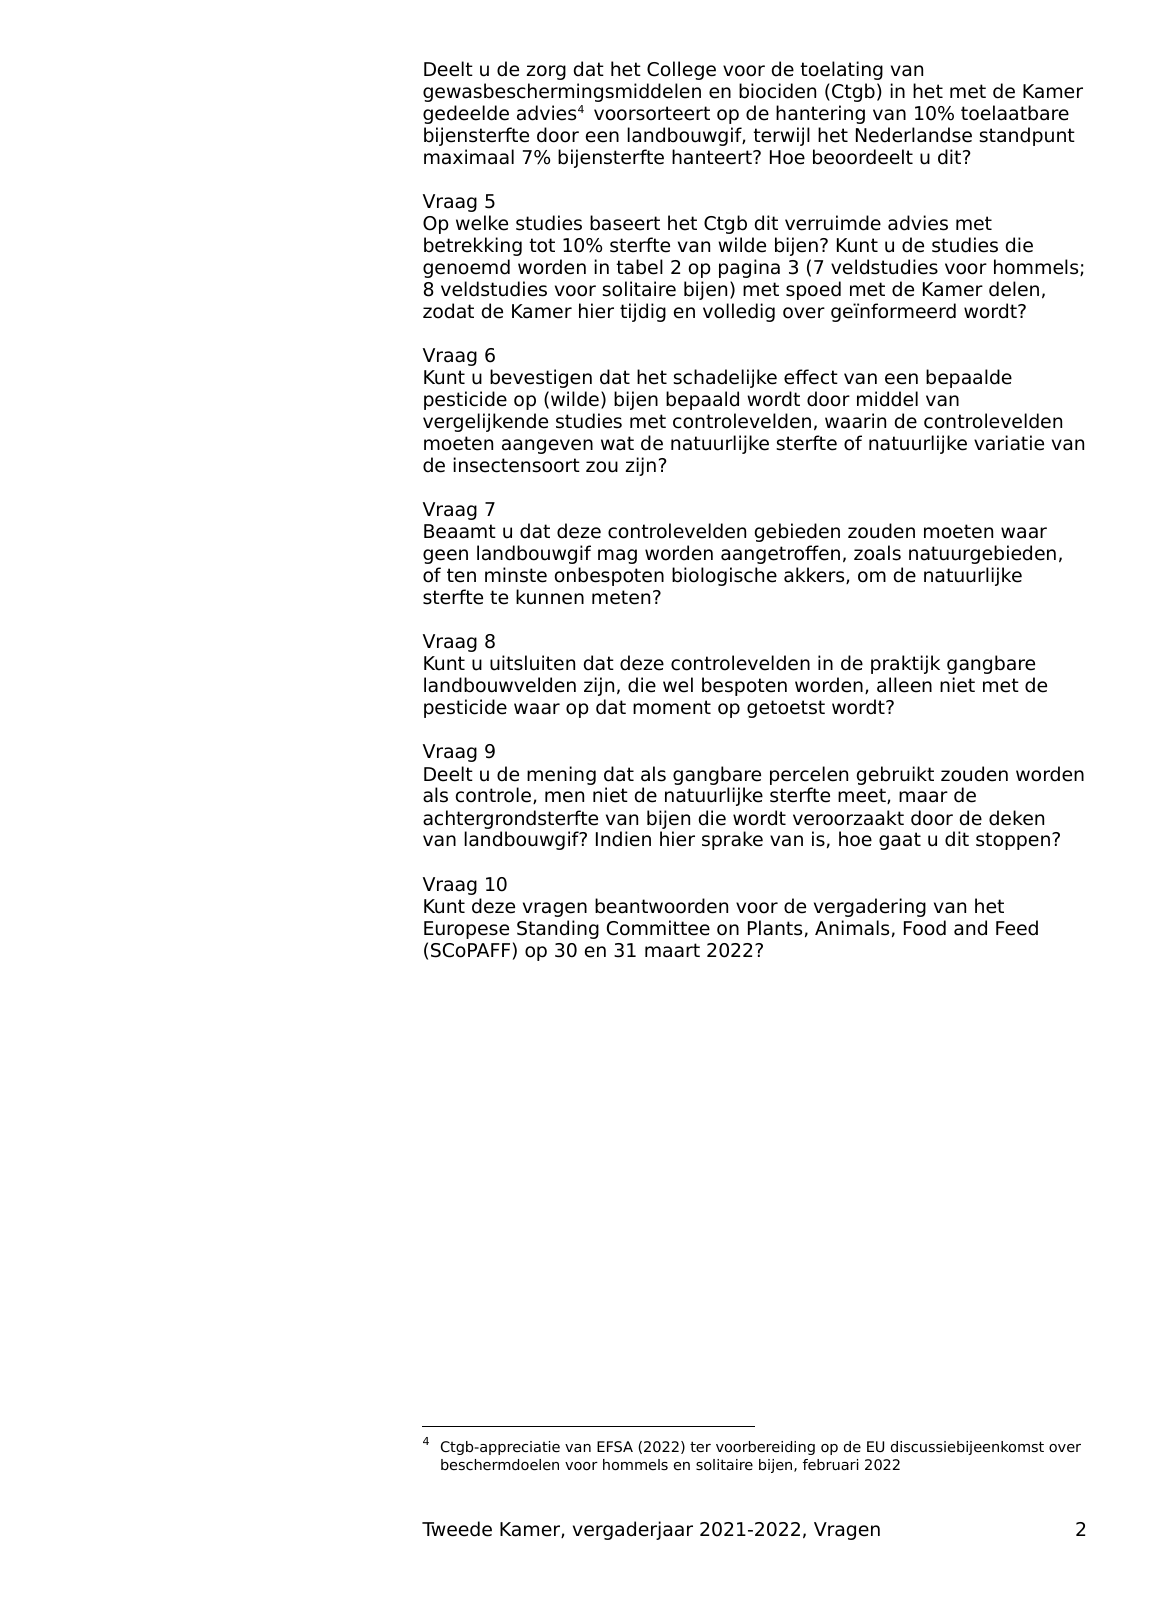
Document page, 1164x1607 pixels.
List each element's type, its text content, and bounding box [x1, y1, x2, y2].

text Op welke studies baseert het Ctgb dit verruimde advies met betrekking tot 10% sterfte van wilde bijen? Kunt u de studies die genoemd worden in tabel 2 op pagina 3 (7 veldstudies voor hommels; 8 veldstudies voor solitaire bijen) met spoed met de Kamer delen, zodat de Kamer hier tijdig en volledig over geïnformeerd wordt? [422, 213, 1087, 323]
text Kunt deze vragen beantwoorden voor de vergadering van het Europese Standing Committee on Plants, Animals, Food and Feed (SCoPAFF) op 30 en 31 maart 2022? [422, 896, 1087, 961]
text Vraag 5 [422, 191, 1087, 213]
text Vraag 8 [422, 631, 1087, 653]
text Kunt u uitsluiten dat deze controlevelden in de praktijk gangbare landbouwvelden zijn, die wel bespoten worden, alleen niet met de pesticide waar op dat moment op getoetst wordt? [422, 653, 1087, 719]
text Beaamt u dat deze controlevelden gebieden zouden moeten waar geen landbouwgif mag worden aangetroffen, zoals natuurgebieden, of ten minste onbespoten biologische akkers, om de natuurlijke sterfte te kunnen meten? [422, 521, 1087, 609]
text Deelt u de mening dat als gangbare percelen gebruikt zouden worden als controle, men niet de natuurlijke sterfte meet, maar de achtergrondsterfte van bijen die wordt veroorzaakt door de deken van landbouwgif? Indien hier sprake van is, hoe gaat u dit stoppen? [422, 763, 1087, 851]
text Vraag 6 [422, 345, 1087, 367]
text Deelt u de zorg dat het College voor de toelating van gewasbeschermingsmiddelen en biociden (Ctgb) in het met de Kamer gedeelde advies voorsorteert op de hantering van 10% toelaatbare bijensterfte door een landbouwgif, terwijl het Nederlandse standpunt maximaal 7% bijensterfte hanteert? Hoe beoordeelt u dit? [422, 59, 1087, 169]
text Vraag 7 [422, 499, 1087, 521]
text Ctgb-appreciatie van EFSA (2022) ter voorbereiding op de EU discussiebijeenkomst over beschermdoelen voor hommels en solitaire bijen, februari 2022 [422, 1435, 1087, 1474]
text Vraag 10 [422, 873, 1087, 896]
text Vraag 9 [422, 741, 1087, 763]
text Kunt u bevestigen dat het schadelijke effect van een bepaalde pesticide op (wilde) bijen bepaald wordt door middel van vergelijkende studies met controlevelden, waarin de controlevelden moeten aangeven wat de natuurlijke sterfte of natuurlijke variatie van de insectensoort zou zijn? [422, 367, 1087, 477]
